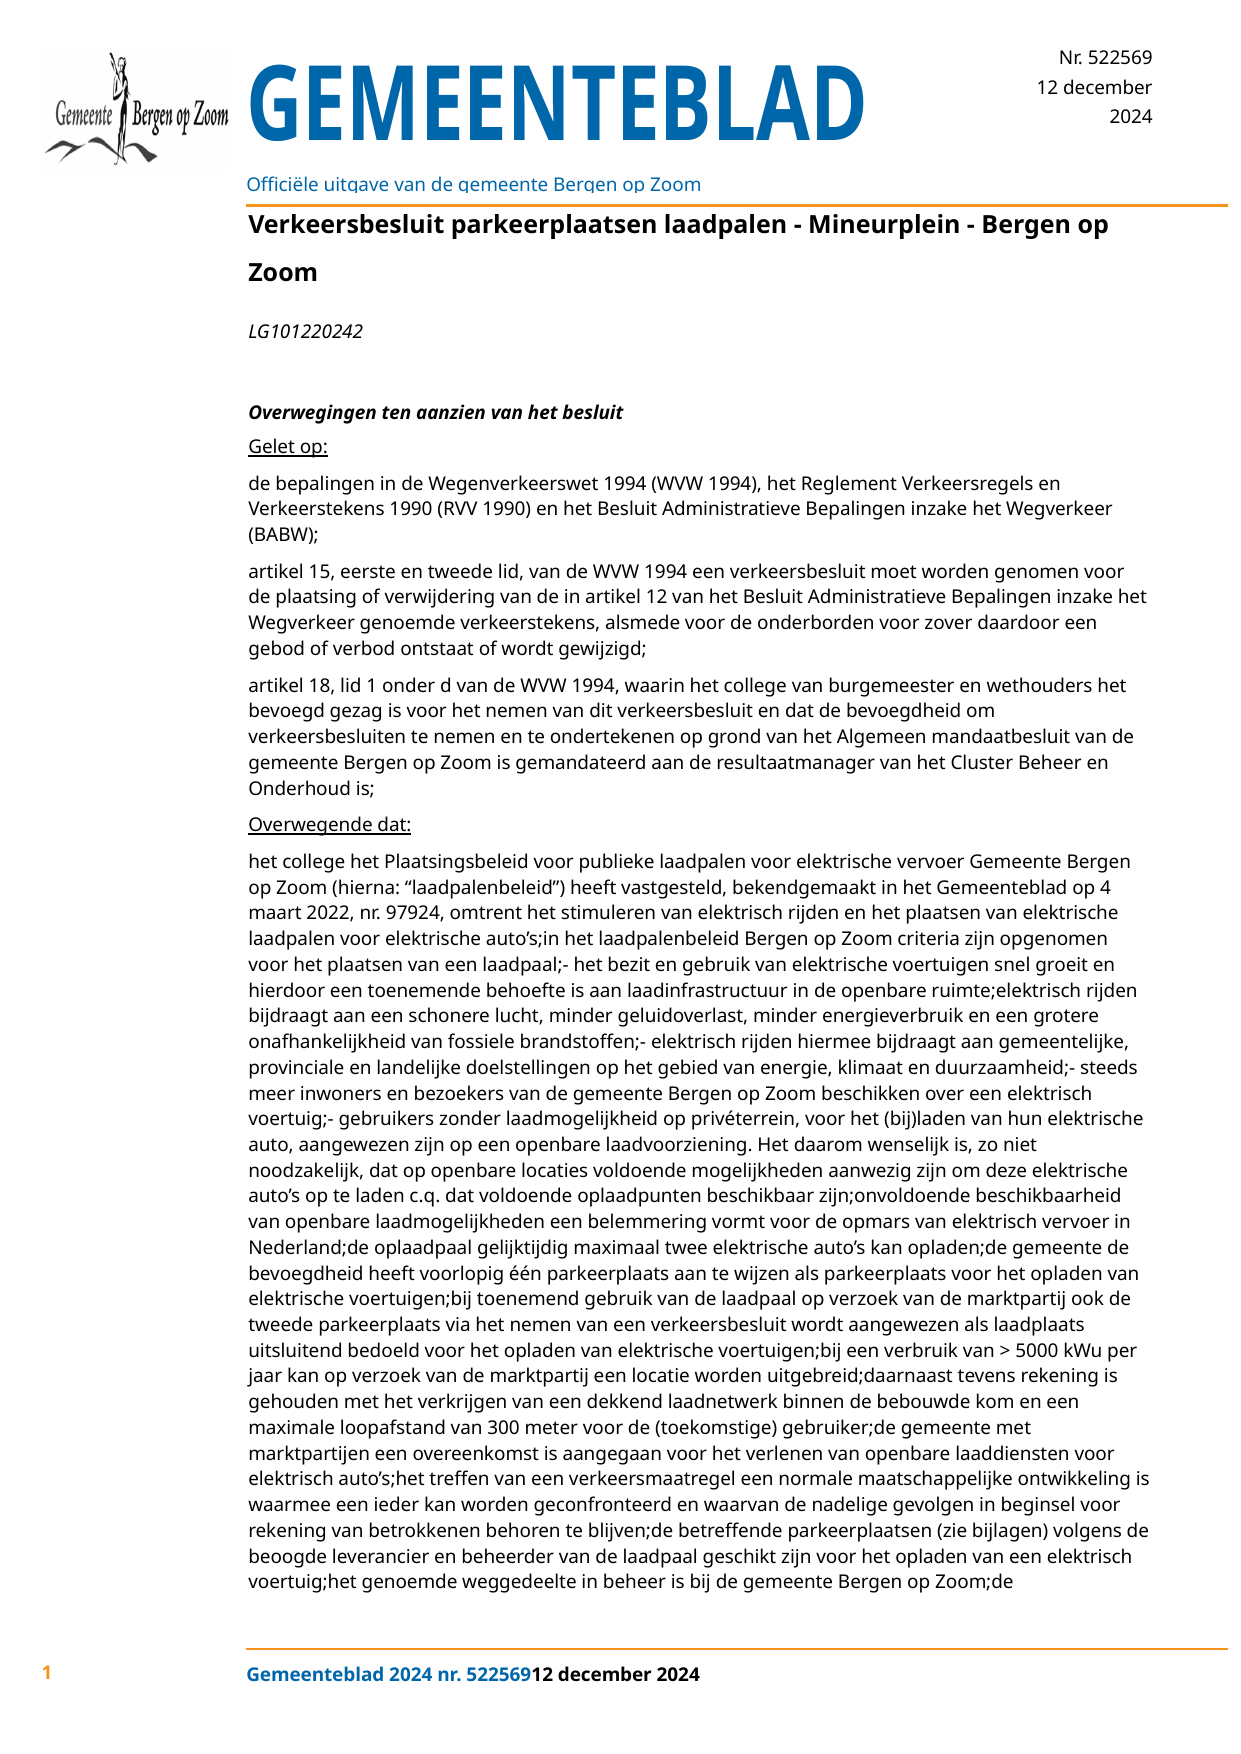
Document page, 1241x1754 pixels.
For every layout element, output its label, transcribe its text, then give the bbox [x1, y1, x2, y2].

text LG101220242 [248, 318, 1152, 344]
text Overwegingen ten aanzien van het besluit [248, 399, 1152, 425]
text artikel 15, eerste en tweede lid, van de WVW 1994 een verkeersbesluit moet worden genomen voor de plaatsing of verwijdering van de in artikel 12 van het Besluit Administratieve Bepalingen inzake het Wegverkeer genoemde verkeerstekens, alsmede voor de onderborden voor zover daardoor een gebod of verbod ontstaat of wordt gewijzigd; [248, 558, 1152, 661]
text Overwegende dat: [248, 811, 1152, 837]
text Verkeersbesluit parkeerplaatsen laadpalen - Mineurplein - Bergen op Zoom [248, 207, 1152, 288]
text de bepalingen in de Wegenverkeerswet 1994 (WVW 1994), het Reglement Verkeersregels en Verkeerstekens 1990 (RVV 1990) en het Besluit Administratieve Bepalingen inzake het Wegverkeer (BABW); [248, 470, 1152, 547]
text het college het Plaatsingsbeleid voor publieke laadpalen voor elektrische vervoer Gemeente Bergen op Zoom (hierna: “laadpalenbeleid”) heeft vastgesteld, bekendgemaakt in het Gemeenteblad op 4 maart 2022, nr. 97924, omtrent het stimuleren van elektrisch rijden en het plaatsen van elektrische laadpalen voor elektrische auto’s;in het laadpalenbeleid Bergen op Zoom criteria zijn opgenomen voor het plaatsen van een laadpaal;- het bezit en gebruik van elektrische voertuigen snel groeit en hierdoor een toenemende behoefte is aan laadinfrastructuur in de openbare ruimte;elektrisch rijden bijdraagt aan een schonere lucht, minder geluidoverlast, minder energieverbruik en een grotere onafhankelijkheid van fossiele brandstoffen;- elektrisch rijden hiermee bijdraagt aan gemeentelijke, provinciale en landelijke doelstellingen op het gebied van energie, klimaat en duurzaamheid;- steeds meer inwoners en bezoekers van de gemeente Bergen op Zoom beschikken over een elektrisch voertuig;- gebruikers zonder laadmogelijkheid op privéterrein, voor het (bij)laden van hun elektrische auto, aangewezen zijn op een openbare laadvoorziening. Het daarom wenselijk is, zo niet noodzakelijk, dat op openbare locaties voldoende mogelijkheden aanwezig zijn om deze elektrische auto’s op te laden c.q. dat voldoende oplaadpunten beschikbaar zijn;onvoldoende beschikbaarheid van openbare laadmogelijkheden een belemmering vormt voor de opmars van elektrisch vervoer in Nederland;de oplaadpaal gelijktijdig maximaal twee elektrische auto’s kan opladen;de gemeente de bevoegdheid heeft voorlopig één parkeerplaats aan te wijzen als parkeerplaats voor het opladen van elektrische voertuigen;bij toenemend gebruik van de laadpaal op verzoek van de marktpartij ook de tweede parkeerplaats via het nemen van een verkeersbesluit wordt aangewezen als laadplaats uitsluitend bedoeld voor het opladen van elektrische voertuigen;bij een verbruik van > 5000 kWu per jaar kan op verzoek van de marktpartij een locatie worden uitgebreid;daarnaast tevens rekening is gehouden met het verkrijgen van een dekkend laadnetwerk binnen de bebouwde kom en een maximale loopafstand van 300 meter voor de (toekomstige) gebruiker;de gemeente met marktpartijen een overeenkomst is aangegaan voor het verlenen van openbare laaddiensten voor elektrisch auto’s;het treffen van een verkeersmaatregel een normale maatschappelijke ontwikkeling is waarmee een ieder kan worden geconfronteerd en waarvan de nadelige gevolgen in beginsel voor rekening van betrokkenen behoren te blijven;de betreffende parkeerplaatsen (zie bijlagen) volgens de beoogde leverancier en beheerder van de laadpaal geschikt zijn voor het opladen van een elektrisch voertuig;het genoemde weggedeelte in beheer is bij de gemeente Bergen op Zoom;de [248, 848, 1152, 1594]
picture [41, 47, 231, 172]
text artikel 18, lid 1 onder d van de WVW 1994, waarin het college van burgemeester en wethouders het bevoegd gezag is voor het nemen van dit verkeersbesluit en dat de bevoegdheid om verkeersbesluiten te nemen en te ondertekenen op grond van het Algemeen mandaatbesluit van de gemeente Bergen op Zoom is gemandateerd aan de resultaatmanager van het Cluster Beheer en Onderhoud is; [248, 672, 1152, 801]
text Gelet op: [248, 433, 1152, 459]
